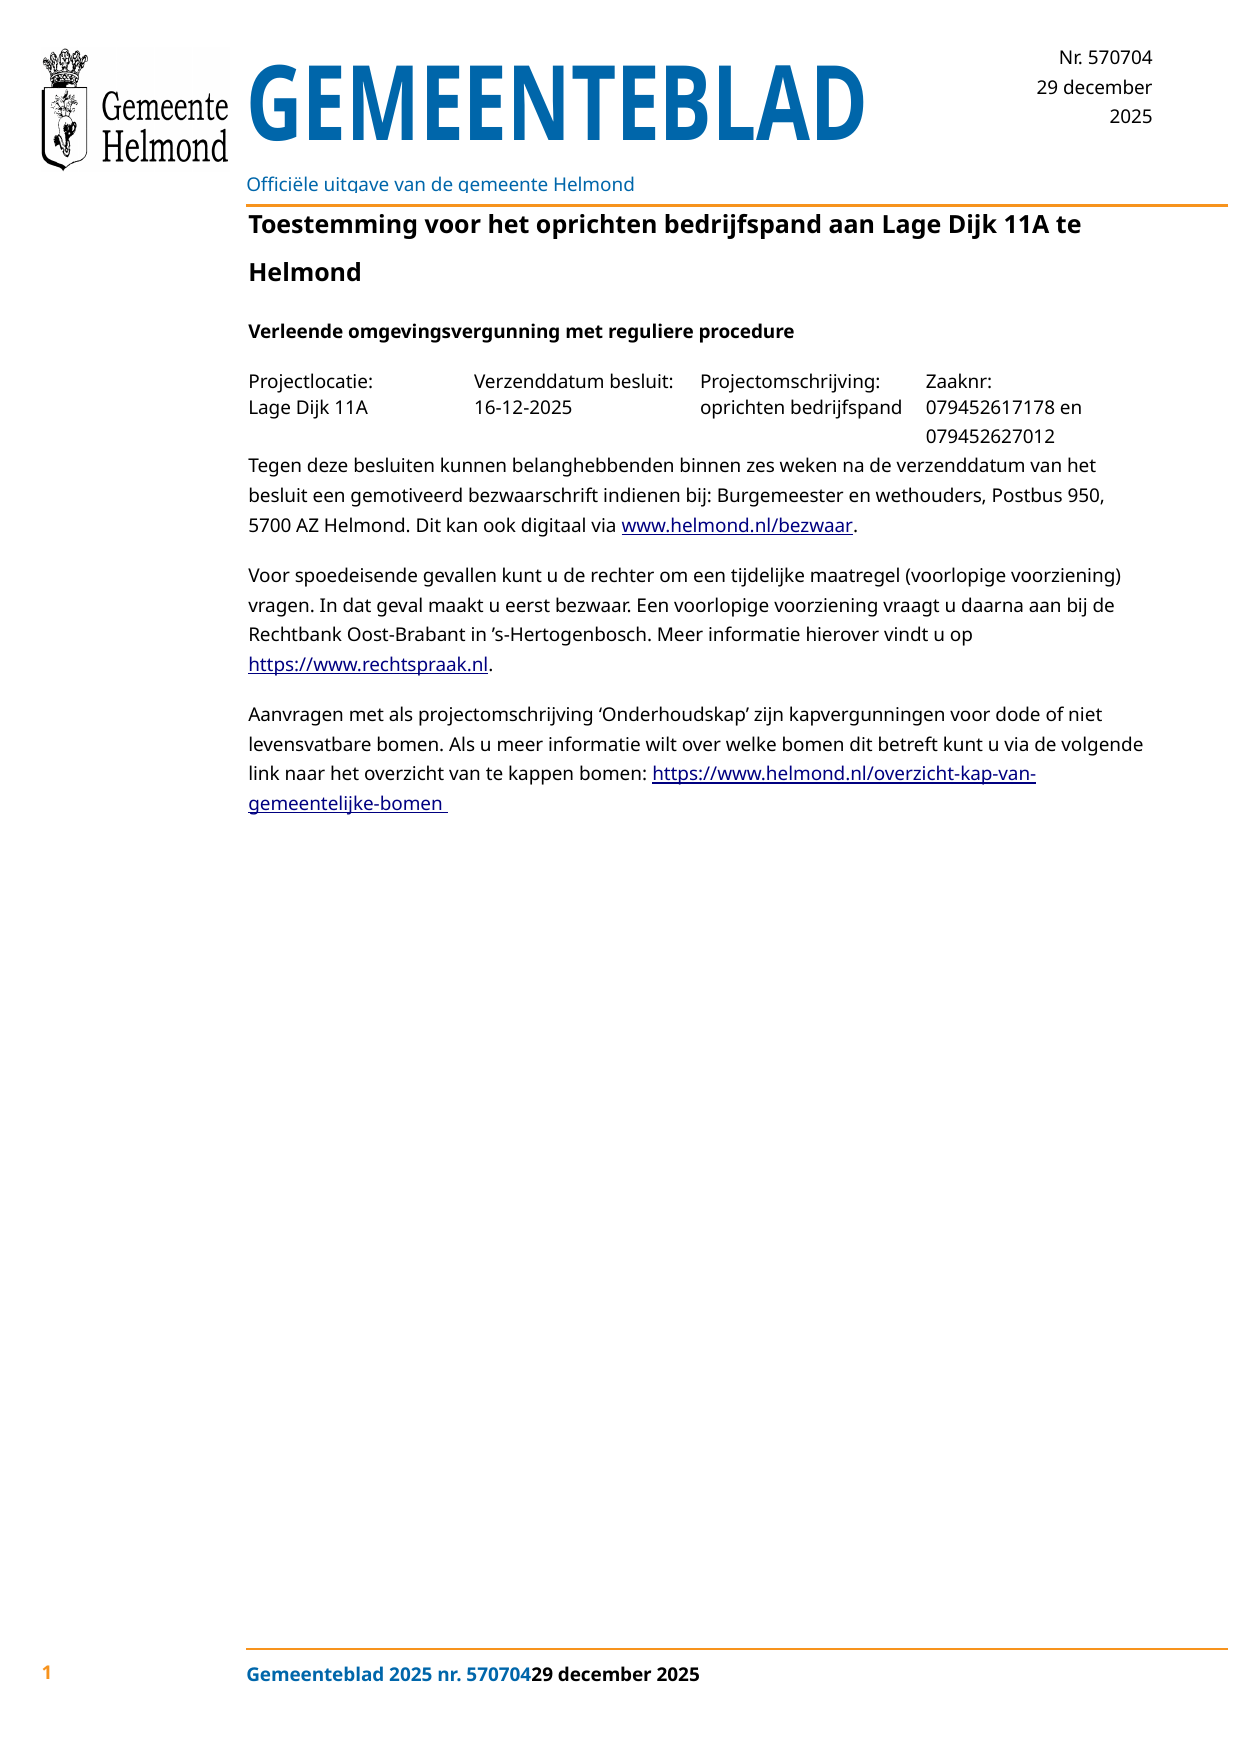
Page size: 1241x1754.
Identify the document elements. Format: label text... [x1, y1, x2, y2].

table_header Verzenddatum besluit: [474, 369, 700, 394]
text Verleende omgevingsvergunning met reguliere procedure [248, 318, 1152, 344]
text Tegen deze besluiten kunnen belanghebbenden binnen zes weken na de verzenddatum van het besluit een gemotiveerd bezwaarschrift indienen bij: Burgemeester en wethouders, Postbus 950, 5700 AZ Helmond. Dit kan ook digitaal via www.helmond.nl/bezwaar. [248, 453, 1152, 538]
table_cell oprichten bedrijfspand [700, 394, 926, 449]
text Aanvragen met als projectomschrijving ‘Onderhoudskap’ zijn kapvergunningen voor dode of niet levensvatbare bomen. Als u meer informatie wilt over welke bomen dit betreft kunt u via de volgende link naar het overzicht van te kappen bomen: https://www.helmond.nl/overzicht-kap-van-gemeentelijke-bomen [248, 701, 1152, 816]
text Voor spoedeisende gevallen kunt u de rechter om een tijdelijke maatregel (voorlopige voorziening) vragen. In dat geval maakt u eerst bezwaar. Een voorlopige voorziening vraagt u daarna aan bij de Rechtbank Oost-Brabant in ’s-Hertogenbosch. Meer informatie hierover vindt u op https://www.rechtspraak.nl. [248, 562, 1152, 677]
table_cell 079452617178 en 079452627012 [926, 394, 1152, 449]
picture [41, 47, 231, 172]
table_header Projectlocatie: [248, 369, 474, 394]
table_cell 16-12-2025 [474, 394, 700, 449]
table_header Zaaknr: [926, 369, 1152, 394]
table_header Projectomschrijving: [700, 369, 926, 394]
table_cell Lage Dijk 11A [248, 394, 474, 449]
text Toestemming voor het oprichten bedrijfspand aan Lage Dijk 11A te Helmond [248, 207, 1152, 288]
